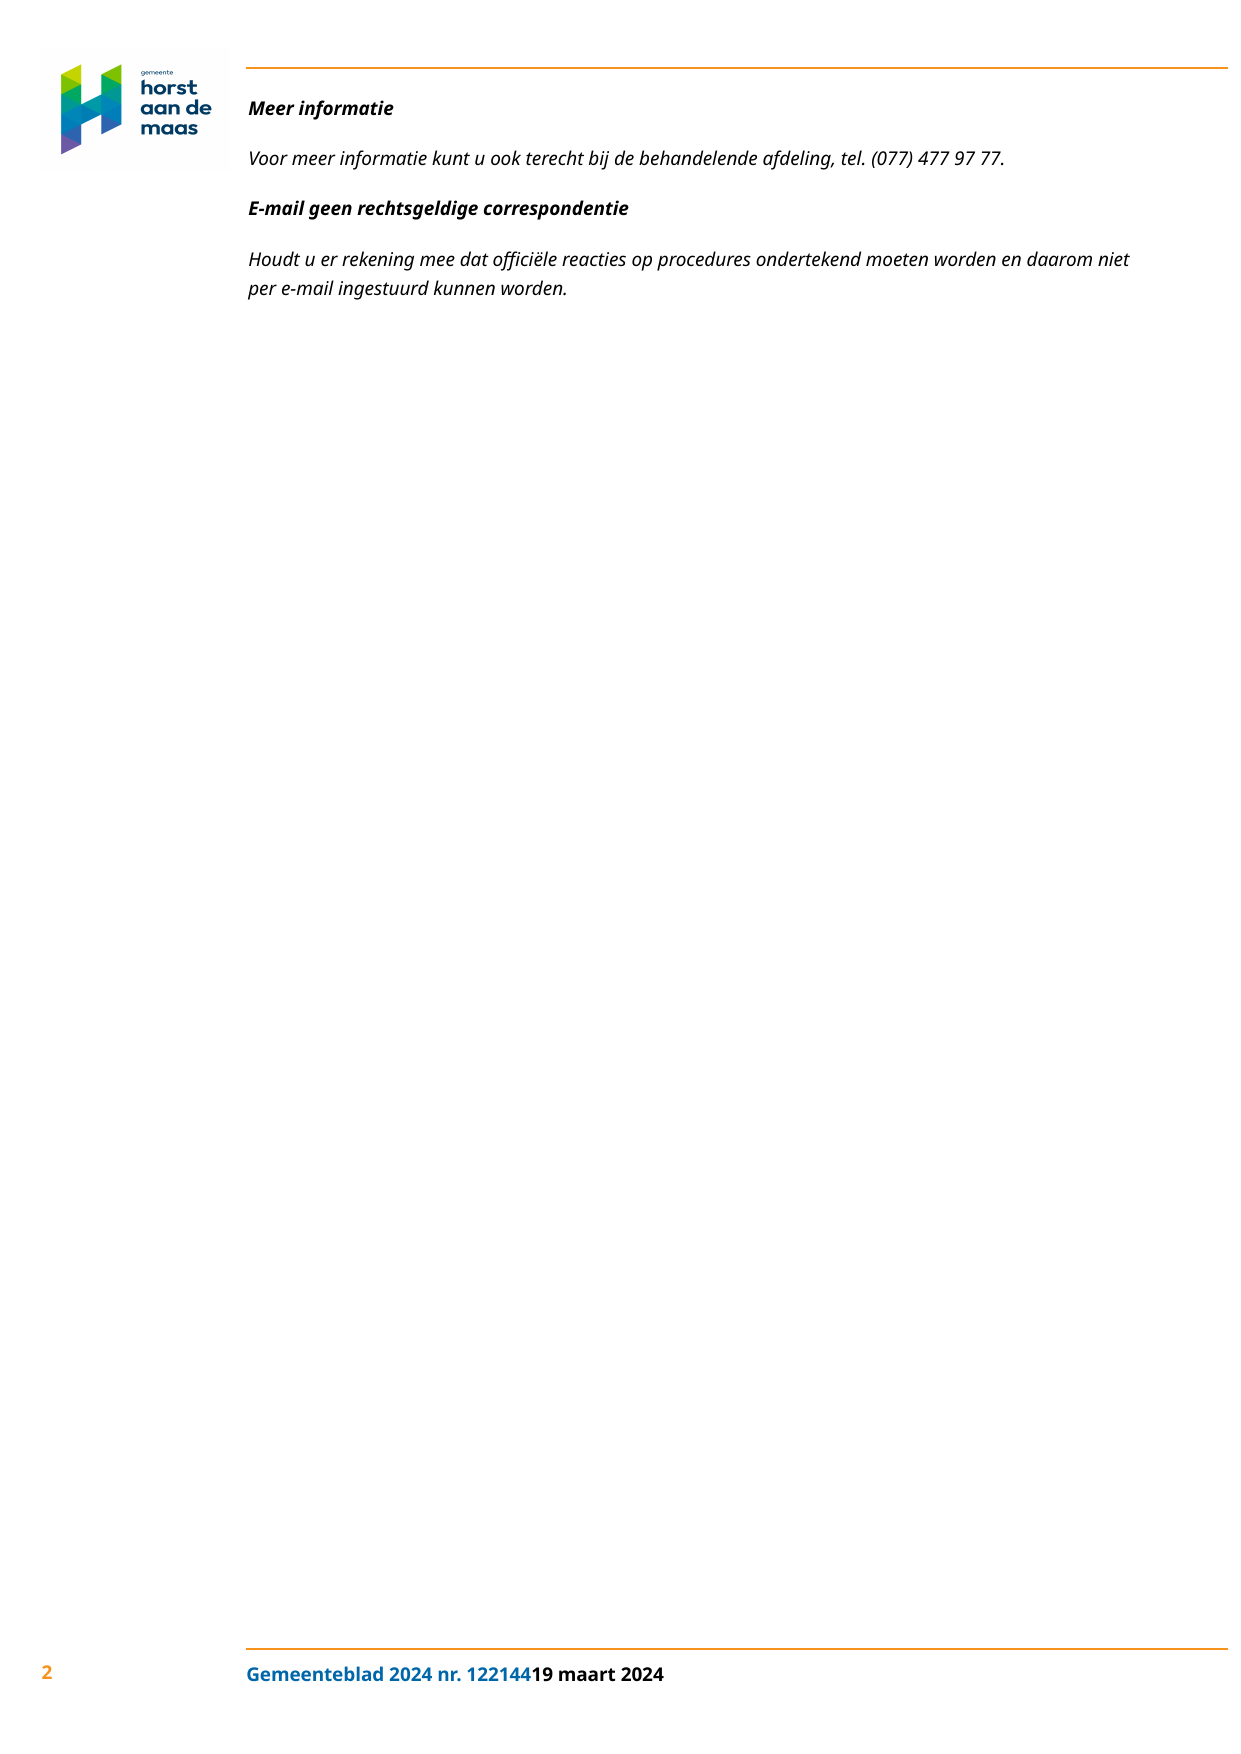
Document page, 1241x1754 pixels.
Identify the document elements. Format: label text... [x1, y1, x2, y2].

text Meer informatie [248, 95, 1152, 121]
text Voor meer informatie kunt u ook terecht bij de behandelende afdeling, tel. (077) 477 97 77. [248, 145, 1152, 171]
picture [41, 47, 231, 172]
text Houdt u er rekening mee dat officiële reacties op procedures ondertekend moeten worden en daarom niet per e-mail ingestuurd kunnen worden. [248, 246, 1152, 301]
text E-mail geen rechtsgeldige correspondentie [248, 196, 1152, 221]
